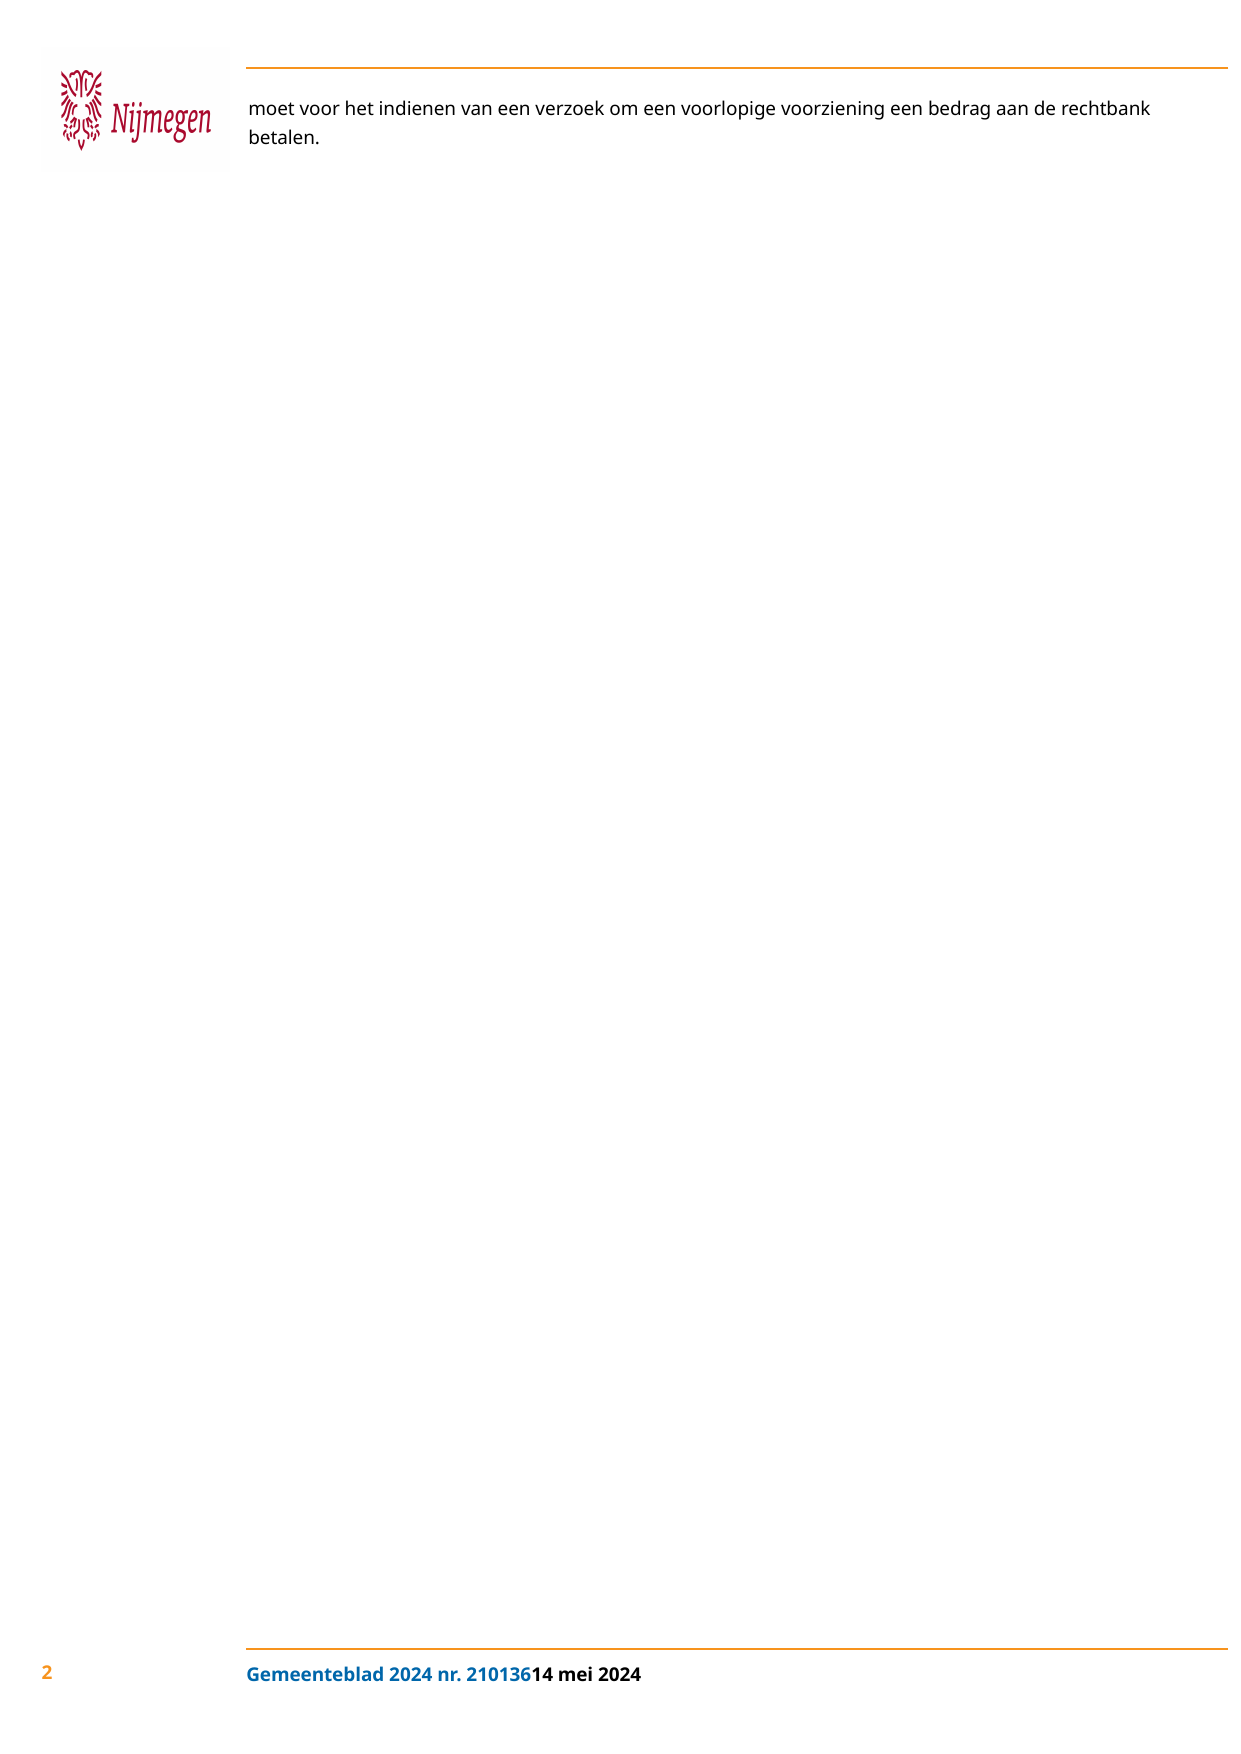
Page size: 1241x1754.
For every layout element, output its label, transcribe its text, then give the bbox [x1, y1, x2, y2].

picture [41, 47, 231, 172]
text moet voor het indienen van een verzoek om een voorlopige voorziening een bedrag aan de rechtbank betalen. [248, 95, 1152, 150]
